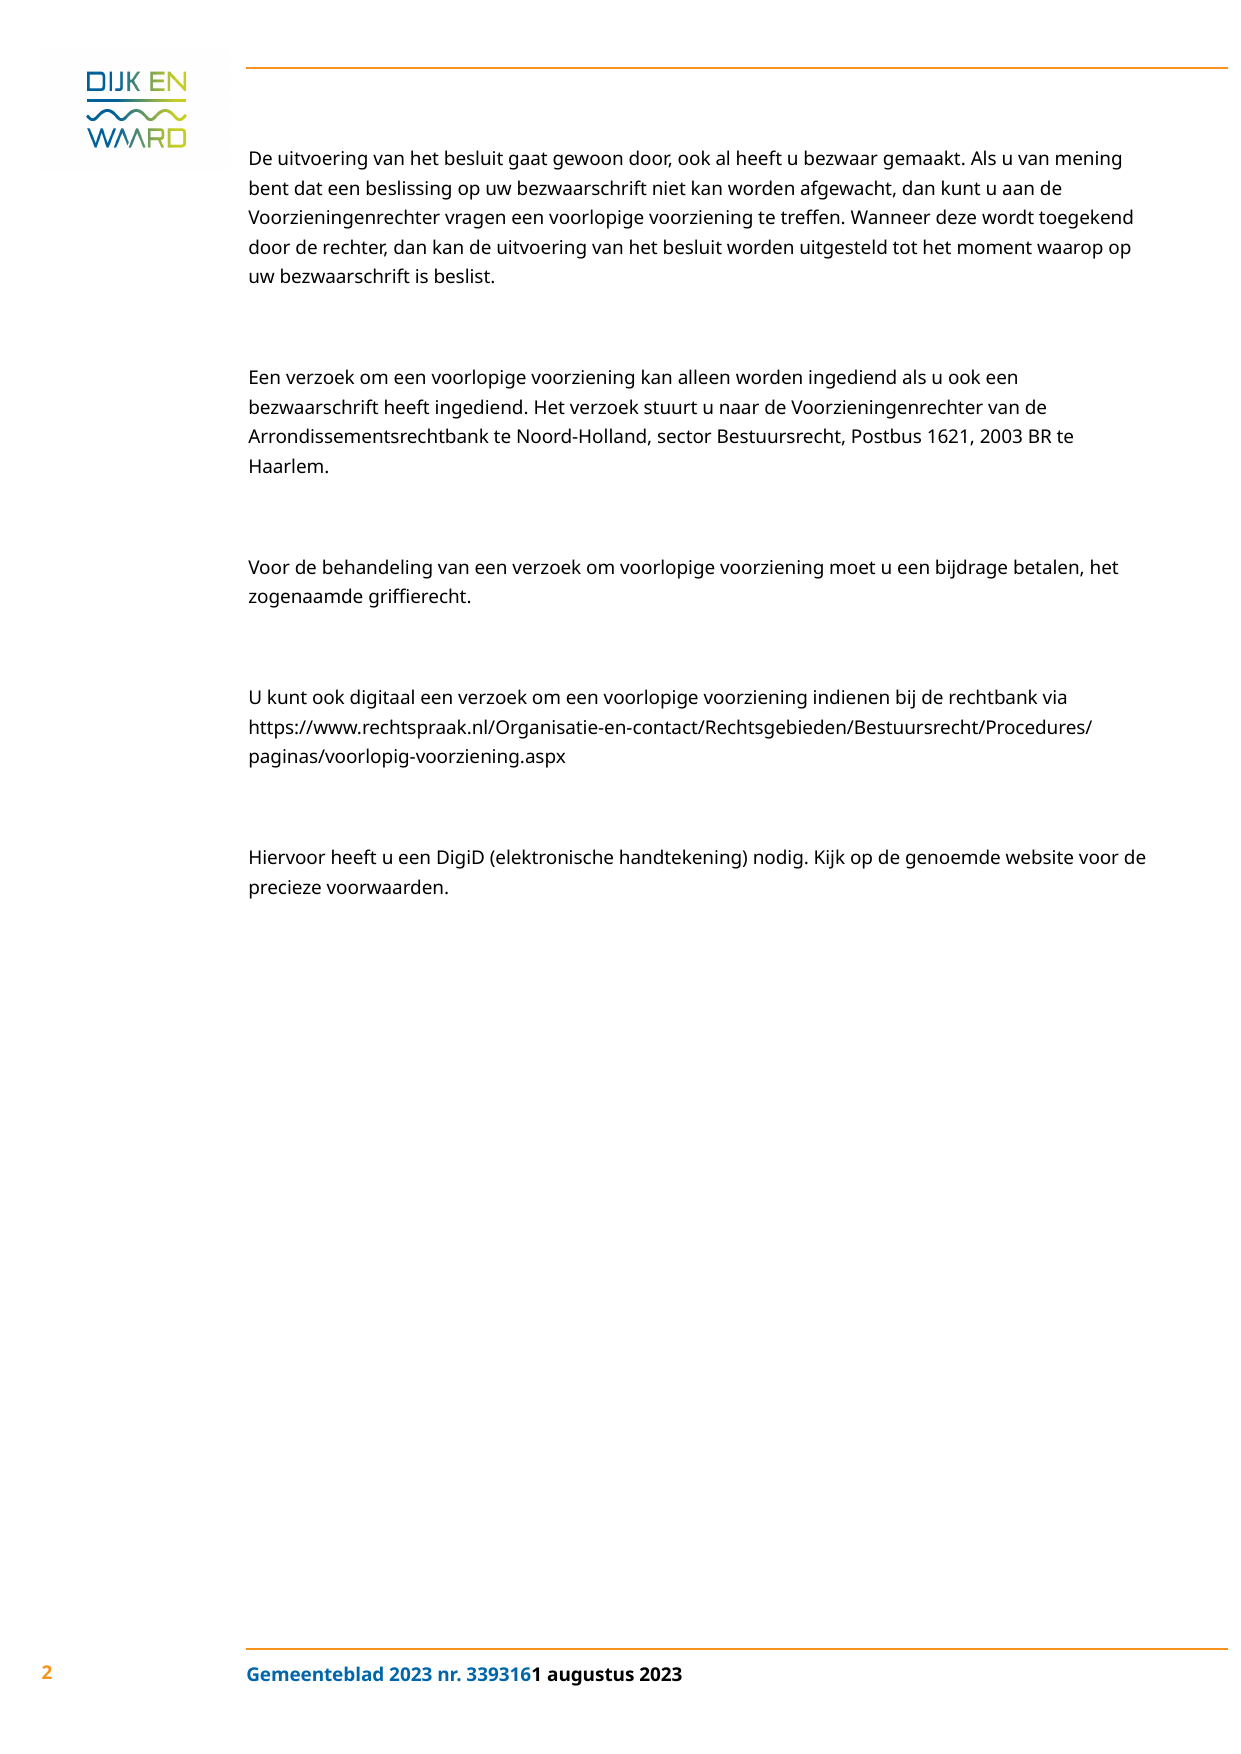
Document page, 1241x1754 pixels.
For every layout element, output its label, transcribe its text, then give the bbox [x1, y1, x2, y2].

text Hiervoor heeft u een DigiD (elektronische handtekening) nodig. Kijk op de genoemde website voor de precieze voorwaarden. [248, 844, 1152, 900]
text Voor de behandeling van een verzoek om voorlopige voorziening moet u een bijdrage betalen, het zogenaamde griffierecht. [248, 554, 1152, 609]
picture [41, 47, 231, 172]
text De uitvoering van het besluit gaat gewoon door, ook al heeft u bezwaar gemaakt. Als u van mening bent dat een beslissing op uw bezwaarschrift niet kan worden afgewacht, dan kunt u aan de Voorzieningenrechter vragen een voorlopige voorziening te treffen. Wanneer deze wordt toegekend door de rechter, dan kan de uitvoering van het besluit worden uitgesteld tot het moment waarop op uw bezwaarschrift is beslist. [248, 145, 1152, 289]
text U kunt ook digitaal een verzoek om een voorlopige voorziening indienen bij de rechtbank via https://www.rechtspraak.nl/Organisatie-en-contact/Rechtsgebieden/Bestuursrecht/Procedures/paginas/voorlopig-voorziening.aspx [248, 684, 1152, 769]
text Een verzoek om een voorlopige voorziening kan alleen worden ingediend als u ook een bezwaarschrift heeft ingediend. Het verzoek stuurt u naar de Voorzieningenrechter van de Arrondissementsrechtbank te Noord-Holland, sector Bestuursrecht, Postbus 1621, 2003 BR te Haarlem. [248, 364, 1152, 479]
